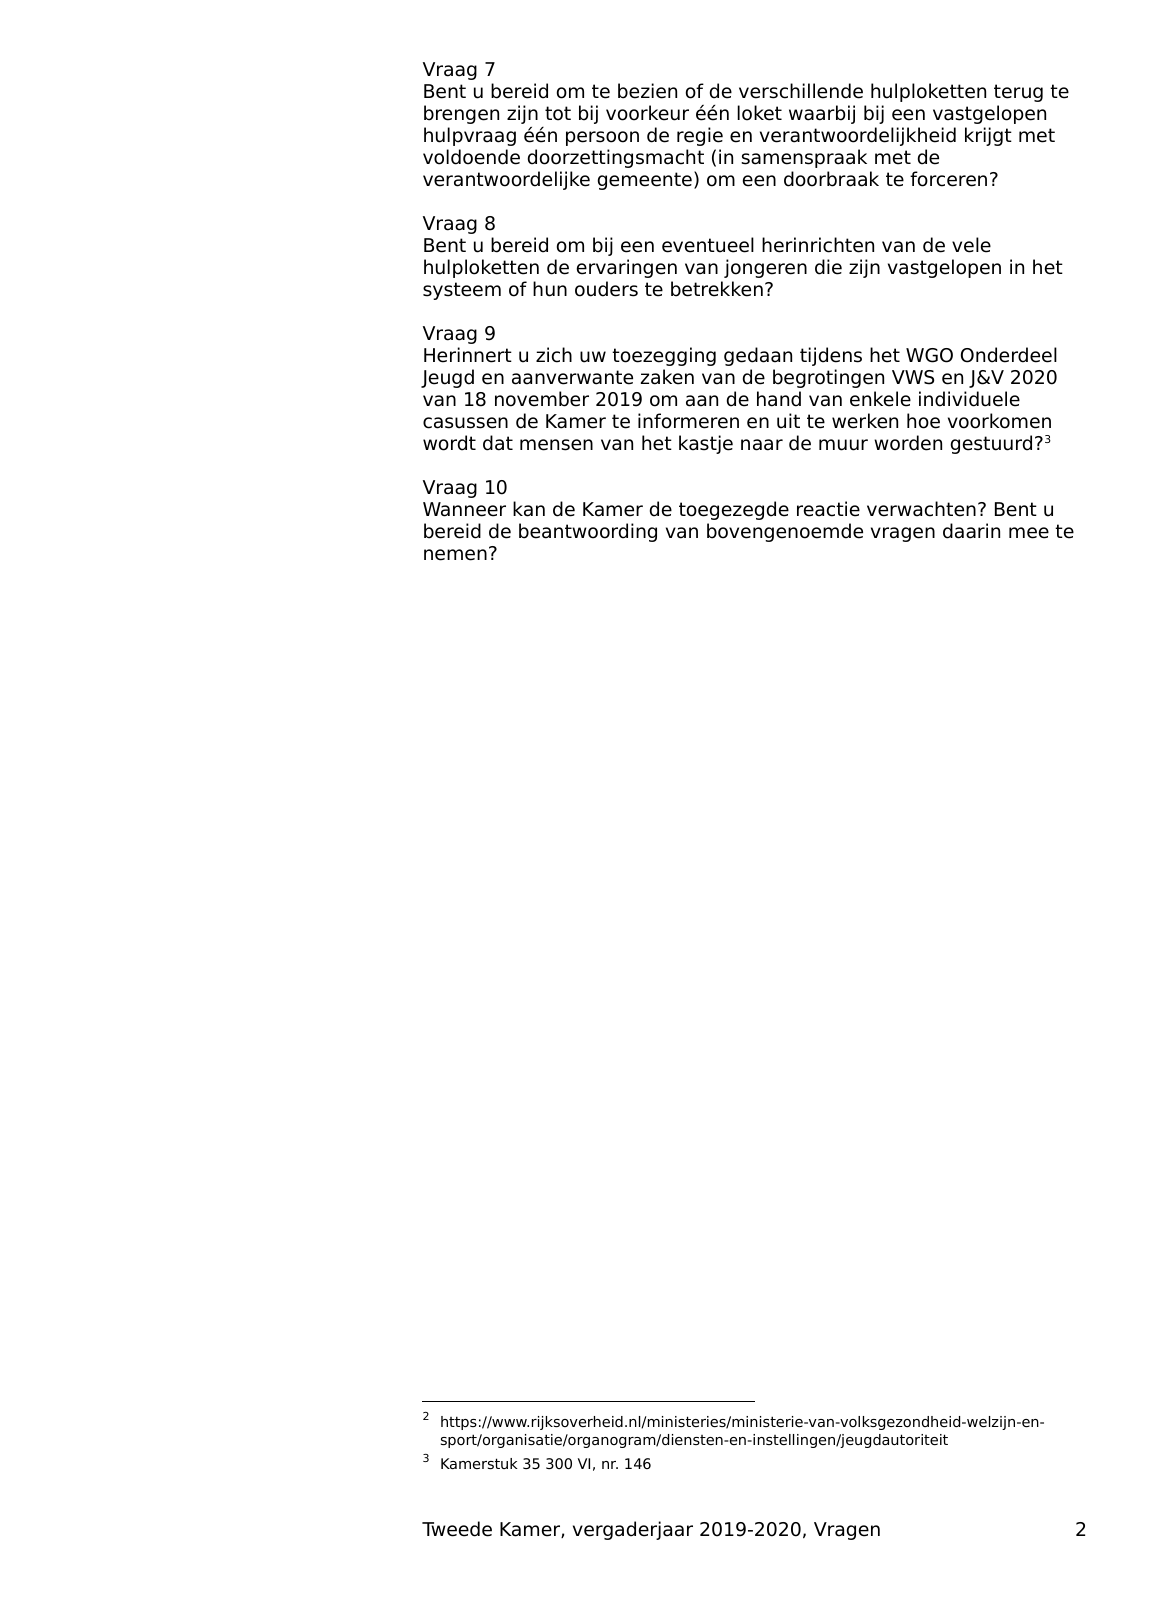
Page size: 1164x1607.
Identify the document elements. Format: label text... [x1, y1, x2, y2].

text https://www.rijksoverheid.nl/ministeries/ministerie-van-volksgezondheid-welzijn-en-sport/organisatie/organogram/diensten-en-instellingen/jeugdautoriteit [422, 1410, 1087, 1449]
text Wanneer kan de Kamer de toegezegde reactie verwachten? Bent u bereid de beantwoording van bovengenoemde vragen daarin mee te nemen? [422, 499, 1087, 565]
text Vraag 8 [422, 213, 1087, 235]
text Vraag 10 [422, 477, 1087, 499]
text Bent u bereid om bij een eventueel herinrichten van de vele hulploketten de ervaringen van jongeren die zijn vastgelopen in het systeem of hun ouders te betrekken? [422, 235, 1087, 301]
text Bent u bereid om te bezien of de verschillende hulploketten terug te brengen zijn tot bij voorkeur één loket waarbij bij een vastgelopen hulpvraag één persoon de regie en verantwoordelijkheid krijgt met voldoende doorzettingsmacht (in samenspraak met de verantwoordelijke gemeente) om een doorbraak te forceren? [422, 81, 1087, 191]
text Vraag 7 [422, 59, 1087, 81]
text Kamerstuk 35 300 VI, nr. 146 [422, 1452, 1087, 1474]
text Vraag 9 [422, 323, 1087, 345]
text Herinnert u zich uw toezegging gedaan tijdens het WGO Onderdeel Jeugd en aanverwante zaken van de begrotingen VWS en J&V 2020 van 18 november 2019 om aan de hand van enkele individuele casussen de Kamer te informeren en uit te werken hoe voorkomen wordt dat mensen van het kastje naar de muur worden gestuurd? [422, 345, 1087, 455]
